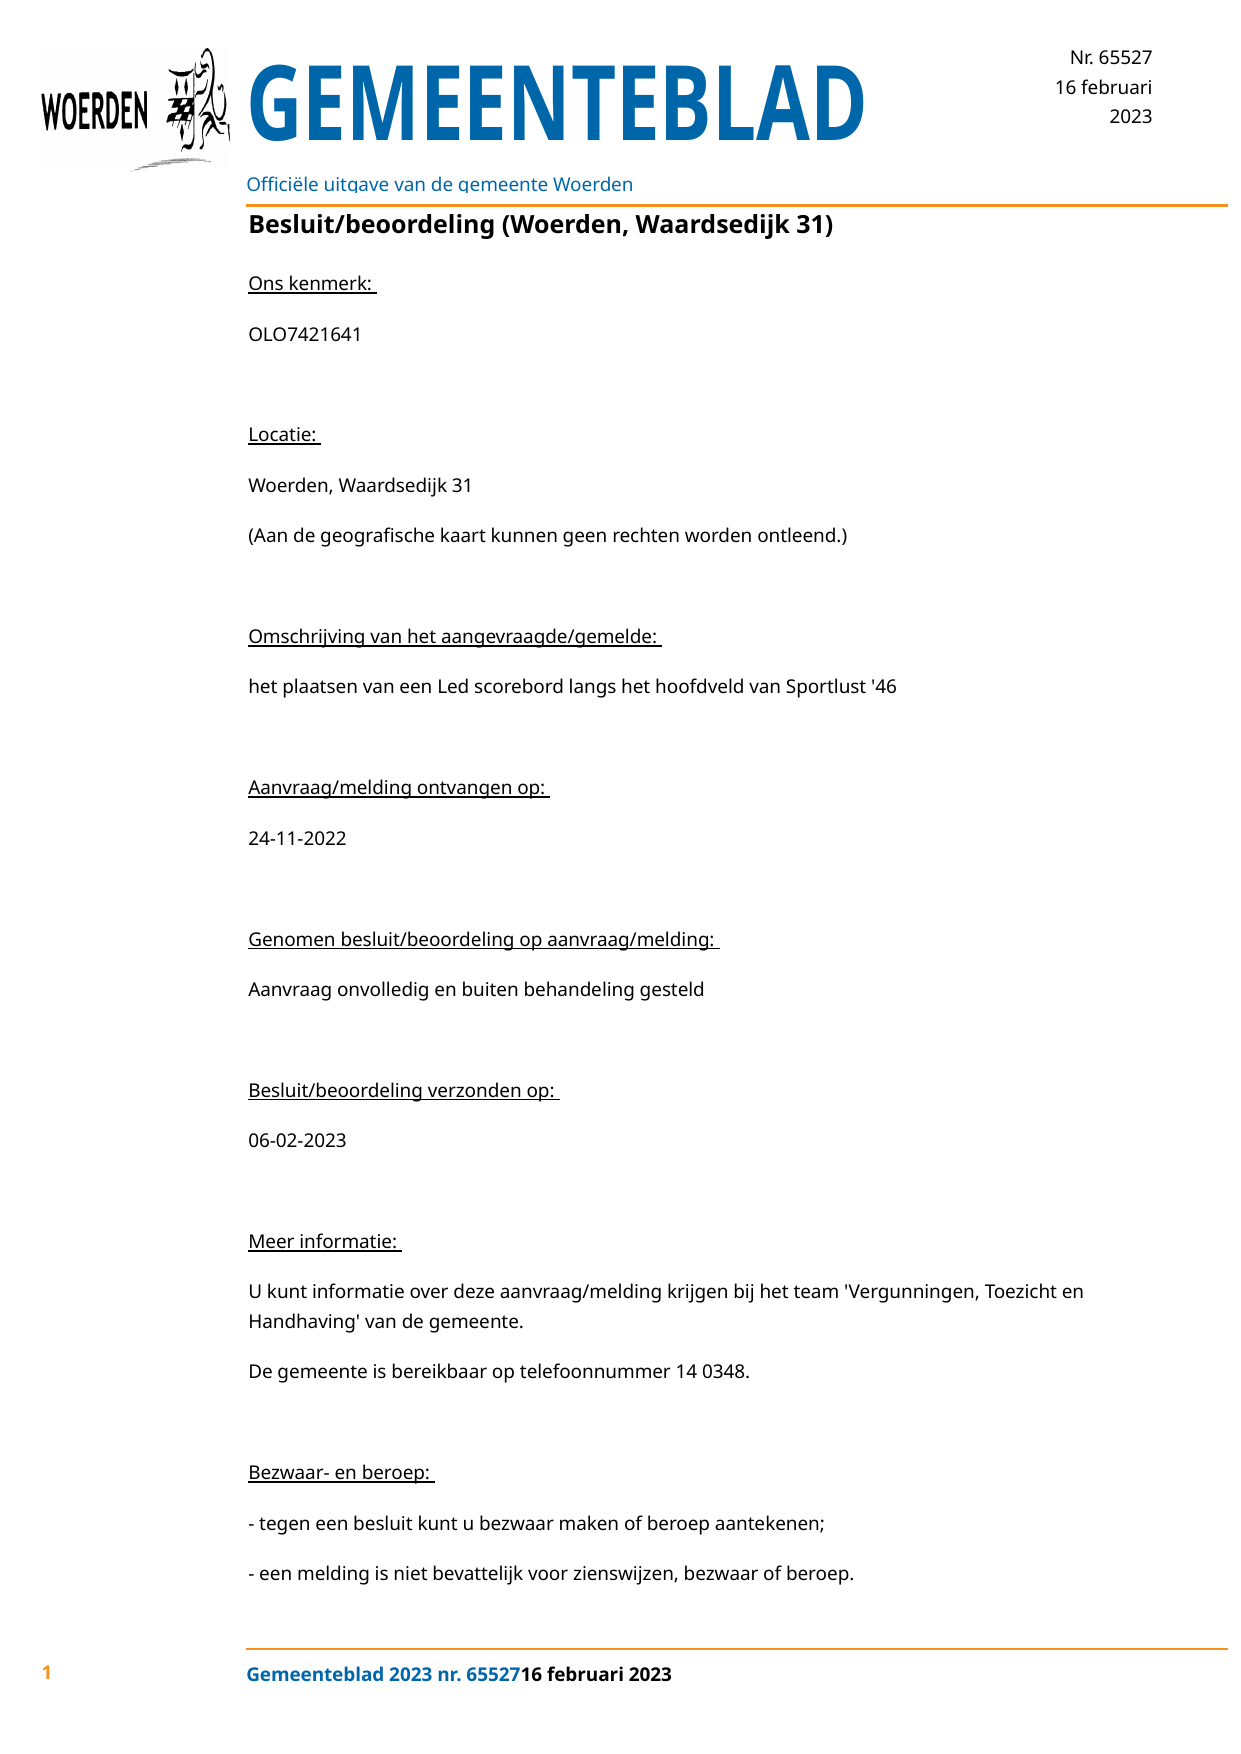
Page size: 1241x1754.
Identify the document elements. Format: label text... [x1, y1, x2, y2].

text Omschrijving van het aangevraagde/gemelde: [248, 623, 1152, 649]
text - tegen een besluit kunt u bezwaar maken of beroep aantekenen; [248, 1510, 1152, 1536]
text Genomen besluit/beoordeling op aanvraag/melding: [248, 926, 1152, 951]
text (Aan de geografische kaart kunnen geen rechten worden ontleend.) [248, 522, 1152, 548]
text Aanvraag onvolledig en buiten behandeling gesteld [248, 976, 1152, 1002]
text Bezwaar- en beroep: [248, 1459, 1152, 1485]
text Besluit/beoordeling (Woerden, Waardsedijk 31) [248, 207, 1152, 241]
text Locatie: [248, 422, 1152, 447]
text Aanvraag/melding ontvangen op: [248, 774, 1152, 800]
picture [41, 47, 231, 172]
text 24-11-2022 [248, 825, 1152, 851]
text het plaatsen van een Led scorebord langs het hoofdveld van Sportlust '46 [248, 674, 1152, 699]
text De gemeente is bereikbaar op telefoonnummer 14 0348. [248, 1359, 1152, 1384]
text OLO7421641 [248, 321, 1152, 346]
text Besluit/beoordeling verzonden op: [248, 1077, 1152, 1103]
text Woerden, Waardsedijk 31 [248, 472, 1152, 498]
text 06-02-2023 [248, 1127, 1152, 1153]
text Meer informatie: [248, 1228, 1152, 1254]
text Ons kenmerk: [248, 270, 1152, 296]
text U kunt informatie over deze aanvraag/melding krijgen bij het team 'Vergunningen, Toezicht en Handhaving' van de gemeente. [248, 1279, 1152, 1334]
text - een melding is niet bevattelijk voor zienswijzen, bezwaar of beroep. [248, 1560, 1152, 1586]
